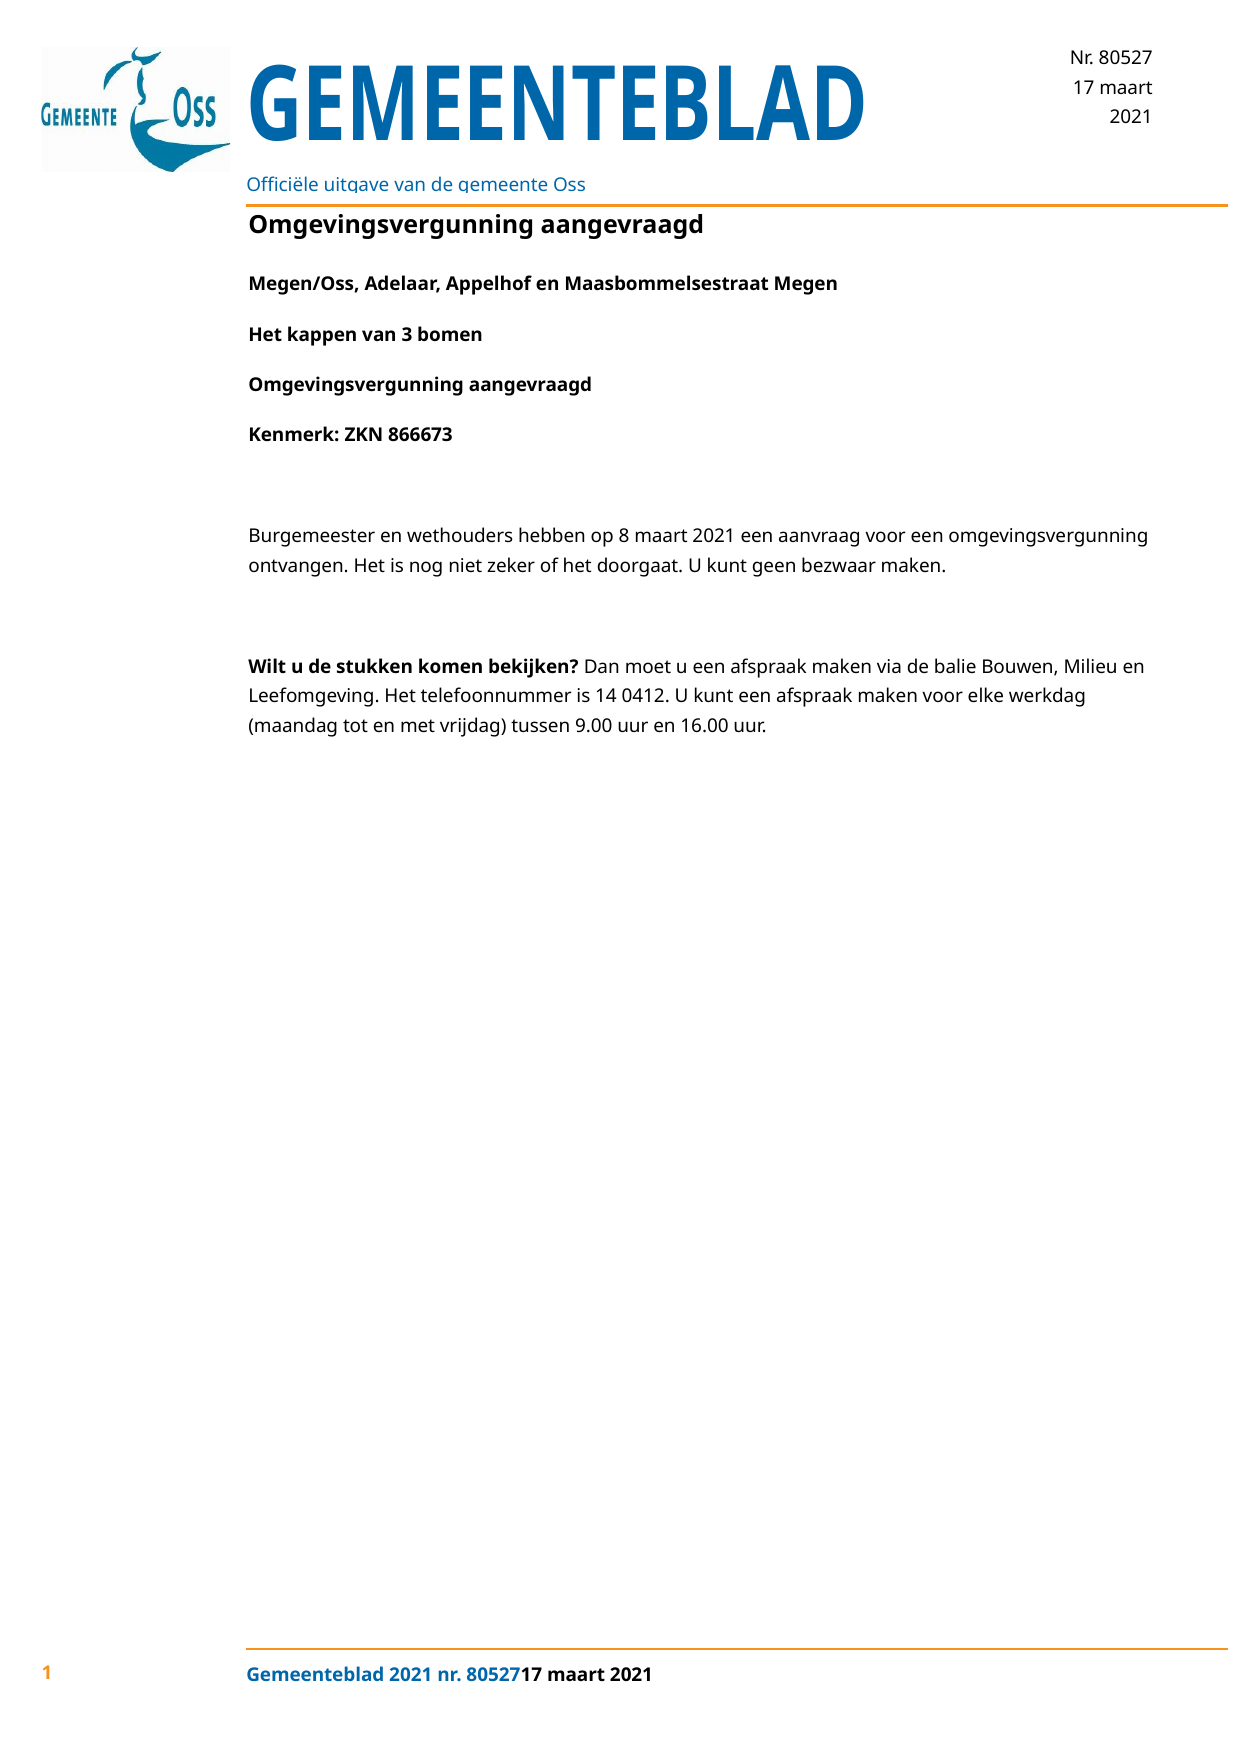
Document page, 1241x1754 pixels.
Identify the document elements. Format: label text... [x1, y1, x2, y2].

text Omgevingsvergunning aangevraagd [248, 371, 1152, 397]
text Omgevingsvergunning aangevraagd [248, 207, 1152, 241]
text Kenmerk: ZKN 866673 [248, 422, 1152, 447]
picture [41, 47, 231, 172]
text Burgemeester en wethouders hebben op 8 maart 2021 een aanvraag voor een omgevingsvergunning ontvangen. Het is nog niet zeker of het doorgaat. U kunt geen bezwaar maken. [248, 522, 1152, 578]
text Wilt u de stukken komen bekijken? Dan moet u een afspraak maken via de balie Bouwen, Milieu en Leefomgeving. Het telefoonnummer is 14 0412. U kunt een afspraak maken voor elke werkdag (maandag tot en met vrijdag) tussen 9.00 uur en 16.00 uur. [248, 653, 1152, 738]
text Het kappen van 3 bomen [248, 321, 1152, 346]
text Megen/Oss, Adelaar, Appelhof en Maasbommelsestraat Megen [248, 270, 1152, 296]
